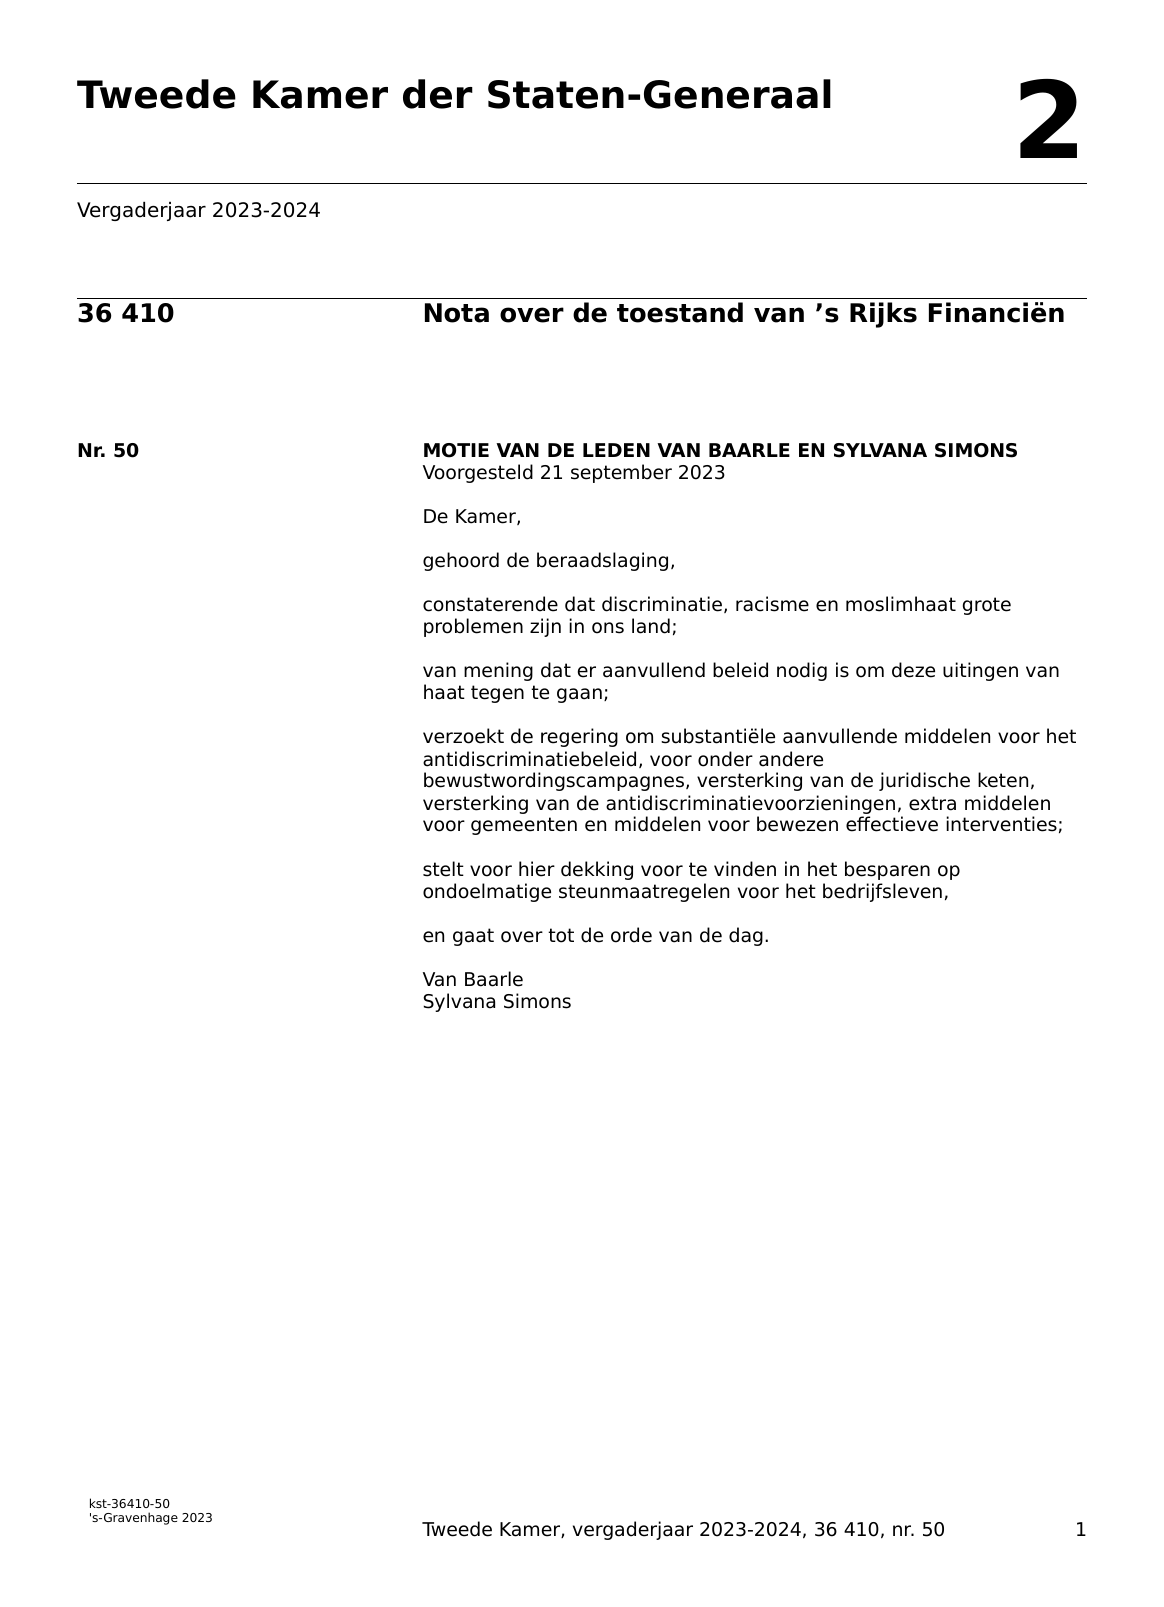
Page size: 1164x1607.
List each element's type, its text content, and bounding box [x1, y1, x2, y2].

text en gaat over tot de orde van de dag. [422, 925, 1087, 947]
text verzoekt de regering om substantiële aanvullende middelen voor het antidiscriminatiebeleid, voor onder andere bewustwordingscampagnes, versterking van de juridische keten, versterking van de antidiscriminatievoorzieningen, extra middelen voor gemeenten en middelen voor bewezen effectieve interventies; [422, 726, 1087, 836]
text Voorgesteld 21 september 2023 [422, 462, 1087, 484]
table_header 2 [886, 59, 1087, 183]
subtitle 36 410 Nota over de toestand van ’s Rijks Financiën [77, 299, 1087, 329]
text gehoord de beraadslaging, [422, 550, 1087, 572]
text De Kamer, [422, 506, 1087, 528]
table_cell Vergaderjaar 2023-2024 [77, 184, 1087, 298]
text kst-36410-50 [88, 1497, 323, 1511]
text stelt voor hier dekking voor te vinden in het besparen op ondoelmatige steunmaatregelen voor het bedrijfsleven, [422, 858, 1087, 902]
table_header Tweede Kamer der Staten-Generaal [77, 59, 886, 183]
text van mening dat er aanvullend beleid nodig is om deze uitingen van haat tegen te gaan; [422, 660, 1087, 704]
text Van Baarle [422, 969, 1087, 991]
subtitle Nr. 50 MOTIE VAN DE LEDEN VAN BAARLE EN SYLVANA SIMONS [77, 440, 1087, 462]
text Sylvana Simons [422, 991, 1087, 1013]
text 's-Gravenhage 2023 [88, 1511, 323, 1525]
text constaterende dat discriminatie, racisme en moslimhaat grote problemen zijn in ons land; [422, 594, 1087, 638]
